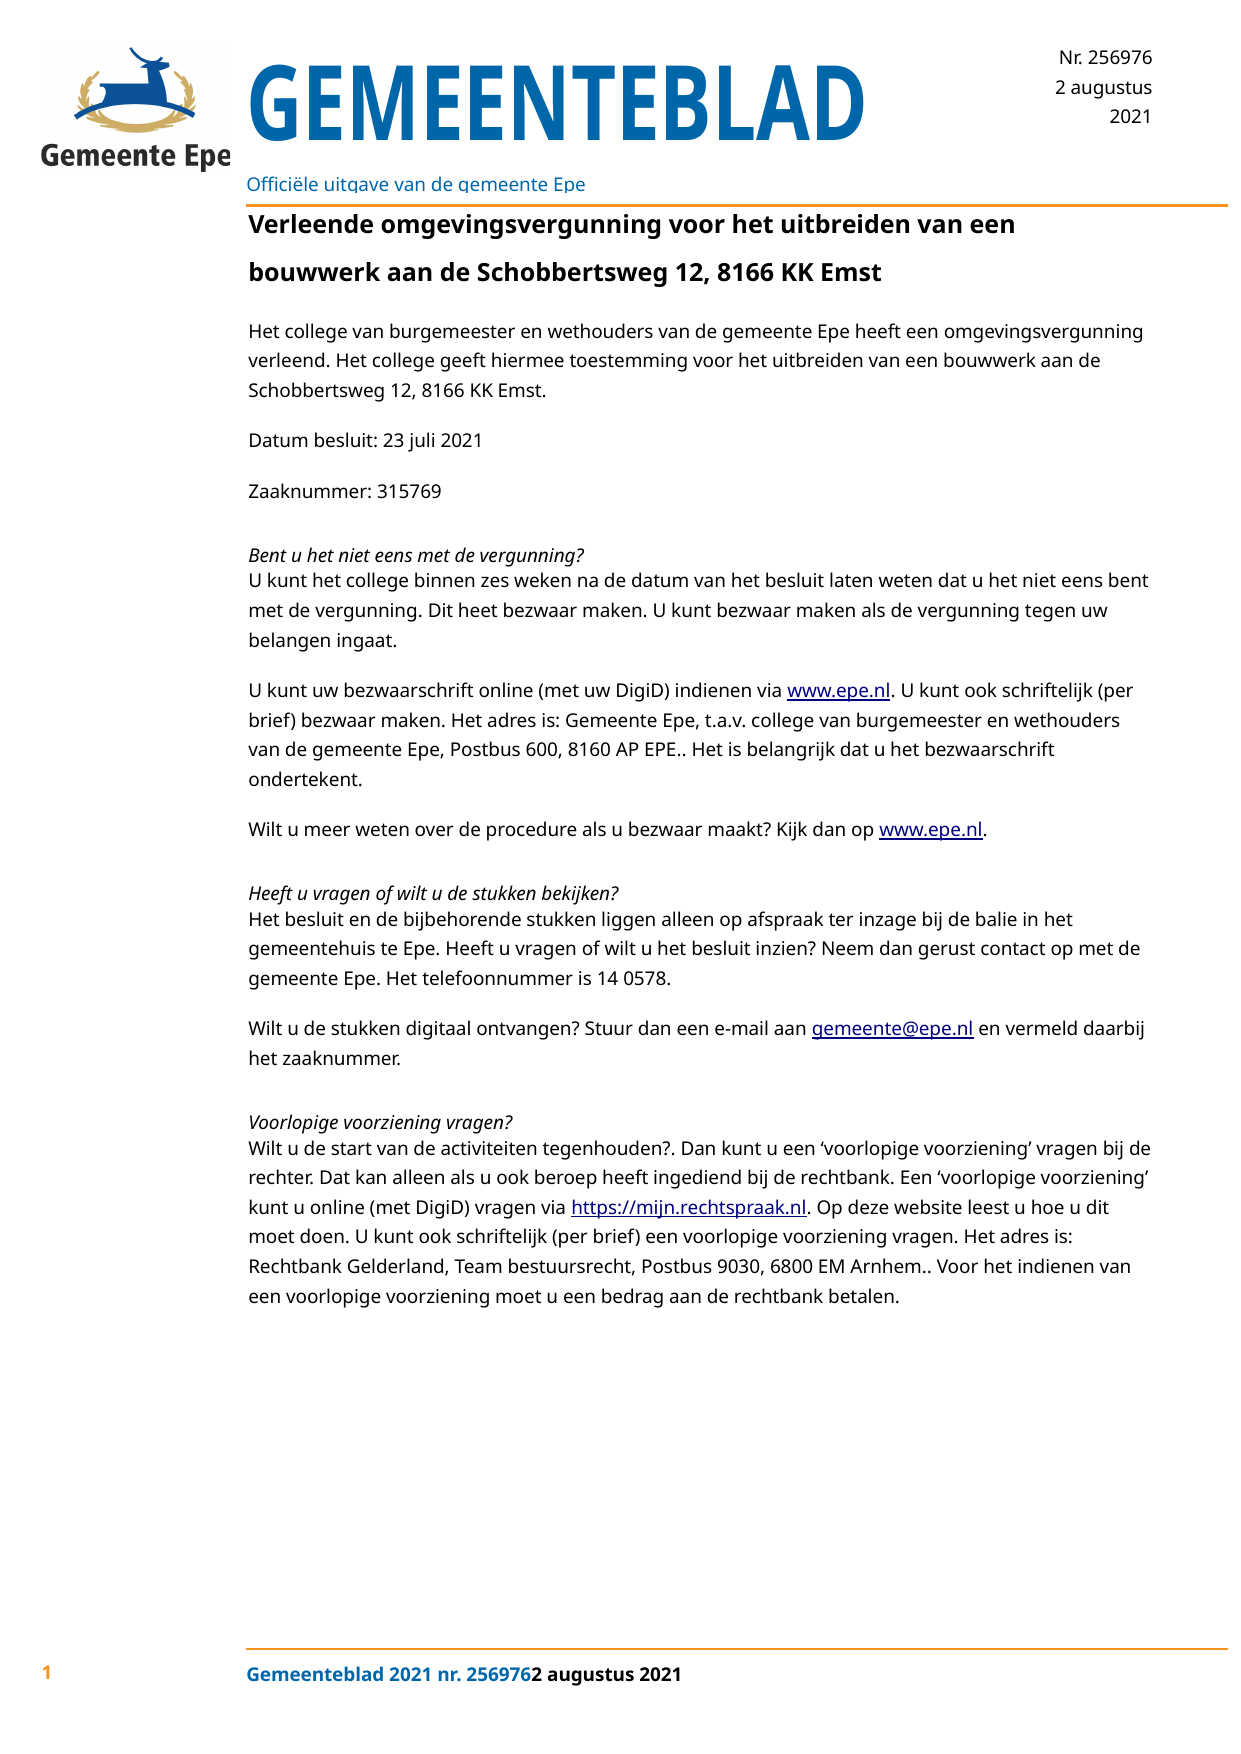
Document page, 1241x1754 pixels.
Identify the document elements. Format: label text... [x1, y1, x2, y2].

text Wilt u de start van de activiteiten tegenhouden?. Dan kunt u een ‘voorlopige voorziening’ vragen bij de rechter. Dat kan alleen als u ook beroep heeft ingediend bij de rechtbank. Een ‘voorlopige voorziening’ kunt u online (met DigiD) vragen via https://mijn.rechtspraak.nl. Op deze website leest u hoe u dit moet doen. U kunt ook schriftelijk (per brief) een voorlopige voorziening vragen. Het adres is: Rechtbank Gelderland, Team bestuursrecht, Postbus 9030, 6800 EM Arnhem.. Voor het indienen van een voorlopige voorziening moet u een bedrag aan de rechtbank betalen. [248, 1135, 1152, 1308]
picture [41, 47, 231, 172]
text Verleende omgevingsvergunning voor het uitbreiden van een bouwwerk aan de Schobbertsweg 12, 8166 KK Emst [248, 207, 1152, 288]
text Bent u het niet eens met de vergunning? [248, 542, 1152, 568]
text U kunt uw bezwaarschrift online (met uw DigiD) indienen via www.epe.nl. U kunt ook schriftelijk (per brief) bezwaar maken. Het adres is: Gemeente Epe, t.a.v. college van burgemeester en wethouders van de gemeente Epe, Postbus 600, 8160 AP EPE.. Het is belangrijk dat u het bezwaarschrift ondertekent. [248, 677, 1152, 792]
text Wilt u meer weten over de procedure als u bezwaar maakt? Kijk dan op www.epe.nl. [248, 816, 1152, 842]
text Heeft u vragen of wilt u de stukken bekijken? [248, 880, 1152, 906]
text Datum besluit: 23 juli 2021 [248, 427, 1152, 453]
text Voorlopige voorziening vragen? [248, 1109, 1152, 1135]
text Het besluit en de bijbehorende stukken liggen alleen op afspraak ter inzage bij de balie in het gemeentehuis te Epe. Heeft u vragen of wilt u het besluit inzien? Neem dan gerust contact op met de gemeente Epe. Het telefoonnummer is 14 0578. [248, 906, 1152, 991]
text Zaaknummer: 315769 [248, 478, 1152, 504]
text Het college van burgemeester en wethouders van de gemeente Epe heeft een omgevingsvergunning verleend. Het college geeft hiermee toestemming voor het uitbreiden van een bouwwerk aan de Schobbertsweg 12, 8166 KK Emst. [248, 318, 1152, 403]
text Wilt u de stukken digitaal ontvangen? Stuur dan een e-mail aan gemeente@epe.nl en vermeld daarbij het zaaknummer. [248, 1016, 1152, 1071]
text U kunt het college binnen zes weken na de datum van het besluit laten weten dat u het niet eens bent met de vergunning. Dit heet bezwaar maken. U kunt bezwaar maken als de vergunning tegen uw belangen ingaat. [248, 568, 1152, 652]
